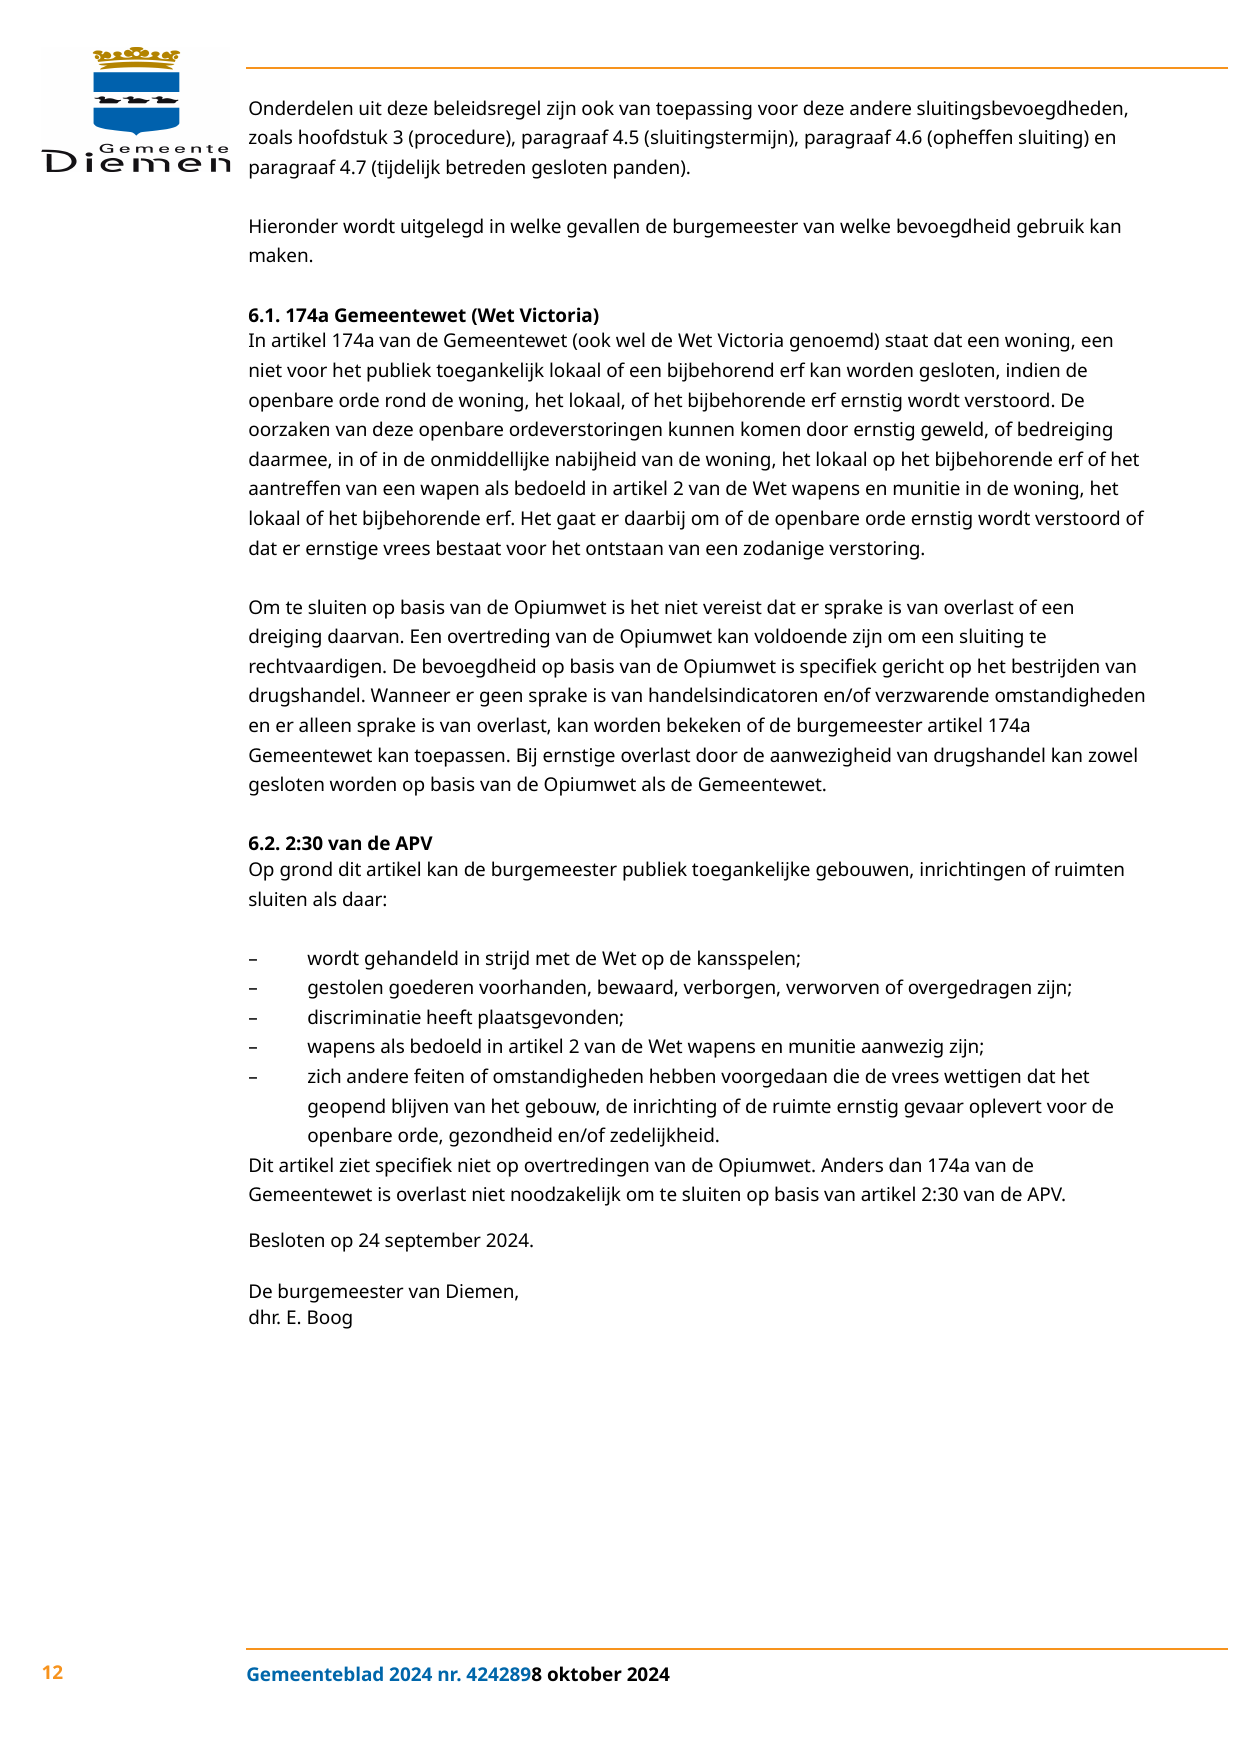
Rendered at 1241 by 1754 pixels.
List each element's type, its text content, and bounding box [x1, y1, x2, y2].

list wordt gehandeld in strijd met de Wet op de kansspelen; [248, 945, 1152, 971]
text De burgemeester van Diemen, [248, 1279, 1152, 1304]
list wapens als bedoeld in artikel 2 van de Wet wapens en munitie aanwezig zijn; [248, 1034, 1152, 1059]
text Besloten op 24 september 2024. [248, 1227, 1152, 1253]
text Hieronder wordt uitgelegd in welke gevallen de burgemeester van welke bevoegdheid gebruik kan maken. [248, 213, 1152, 268]
list zich andere feiten of omstandigheden hebben voorgedaan die de vrees wettigen dat het geopend blijven van het gebouw, de inrichting of de ruimte ernstig gevaar oplevert voor de openbare orde, gezondheid en/of zedelijkheid. [248, 1063, 1152, 1148]
text Op grond dit artikel kan de burgemeester publiek toegankelijke gebouwen, inrichtingen of ruimten sluiten als daar: [248, 856, 1152, 912]
text In artikel 174a van de Gemeentewet (ook wel de Wet Victoria genoemd) staat dat een woning, een niet voor het publiek toegankelijk lokaal of een bijbehorend erf kan worden gesloten, indien de openbare orde rond de woning, het lokaal, of het bijbehorende erf ernstig wordt verstoord. De oorzaken van deze openbare ordeverstoringen kunnen komen door ernstig geweld, of bedreiging daarmee, in of in de onmiddellijke nabijheid van de woning, het lokaal op het bijbehorende erf of het aantreffen van een wapen als bedoeld in artikel 2 van de Wet wapens en munitie in de woning, het lokaal of het bijbehorende erf. Het gaat er daarbij om of de openbare orde ernstig wordt verstoord of dat er ernstige vrees bestaat voor het ontstaan van een zodanige verstoring. [248, 328, 1152, 560]
text Dit artikel ziet specifiek niet op overtredingen van de Opiumwet. Anders dan 174a van de Gemeentewet is overlast niet noodzakelijk om te sluiten op basis van artikel 2:30 van de APV. [248, 1152, 1152, 1207]
text 6.2. 2:30 van de APV [248, 831, 1152, 856]
text dhr. E. Boog [248, 1304, 1152, 1330]
text 6.1. 174a Gemeentewet (Wet Victoria) [248, 302, 1152, 328]
list discriminatie heeft plaatsgevonden; [248, 1004, 1152, 1030]
picture [41, 47, 231, 172]
text Om te sluiten op basis van de Opiumwet is het niet vereist dat er sprake is van overlast of een dreiging daarvan. Een overtreding van de Opiumwet kan voldoende zijn om een sluiting te rechtvaardigen. De bevoegdheid op basis van de Opiumwet is specifiek gericht op het bestrijden van drugshandel. Wanneer er geen sprake is van handelsindicatoren en/of verzwarende omstandigheden en er alleen sprake is van overlast, kan worden bekeken of de burgemeester artikel 174a Gemeentewet kan toepassen. Bij ernstige overlast door de aanwezigheid van drugshandel kan zowel gesloten worden op basis van de Opiumwet als de Gemeentewet. [248, 594, 1152, 797]
text Onderdelen uit deze beleidsregel zijn ook van toepassing voor deze andere sluitingsbevoegdheden, zoals hoofdstuk 3 (procedure), paragraaf 4.5 (sluitingstermijn), paragraaf 4.6 (opheffen sluiting) en paragraaf 4.7 (tijdelijk betreden gesloten panden). [248, 95, 1152, 180]
list gestolen goederen voorhanden, bewaard, verborgen, verworven of overgedragen zijn; [248, 974, 1152, 1000]
